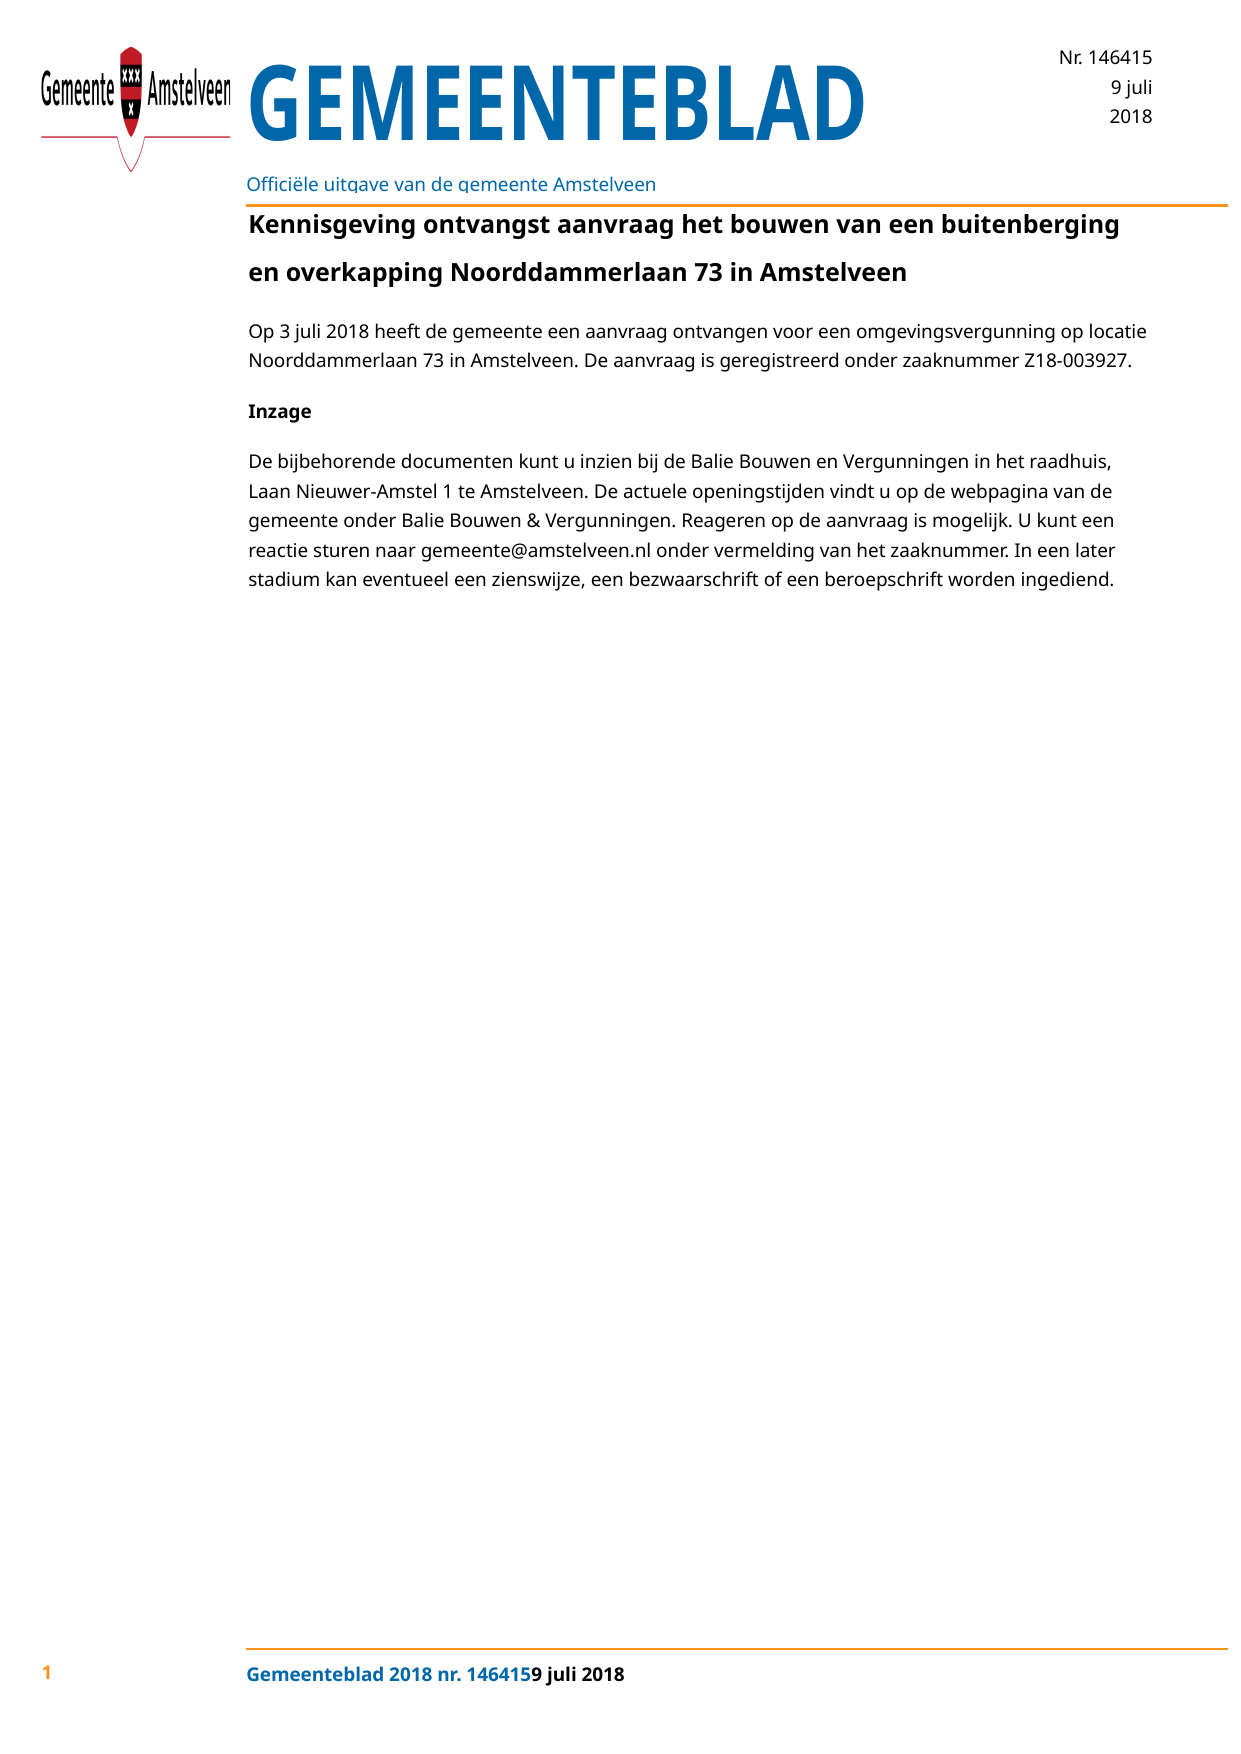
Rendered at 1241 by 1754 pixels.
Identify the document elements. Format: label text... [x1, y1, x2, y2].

text Inzage [248, 398, 1152, 424]
text De bijbehorende documenten kunt u inzien bij de Balie Bouwen en Vergunningen in het raadhuis, Laan Nieuwer-Amstel 1 te Amstelveen. De actuele openingstijden vindt u op de webpagina van de gemeente onder Balie Bouwen & Vergunningen. Reageren op de aanvraag is mogelijk. U kunt een reactie sturen naar gemeente@amstelveen.nl onder vermelding van het zaaknummer. In een later stadium kan eventueel een zienswijze, een bezwaarschrift of een beroepschrift worden ingediend. [248, 448, 1152, 592]
text Kennisgeving ontvangst aanvraag het bouwen van een buitenberging en overkapping Noorddammerlaan 73 in Amstelveen [248, 207, 1152, 288]
picture [41, 47, 231, 172]
text Op 3 juli 2018 heeft de gemeente een aanvraag ontvangen voor een omgevingsvergunning op locatie Noorddammerlaan 73 in Amstelveen. De aanvraag is geregistreerd onder zaaknummer Z18-003927. [248, 318, 1152, 373]
